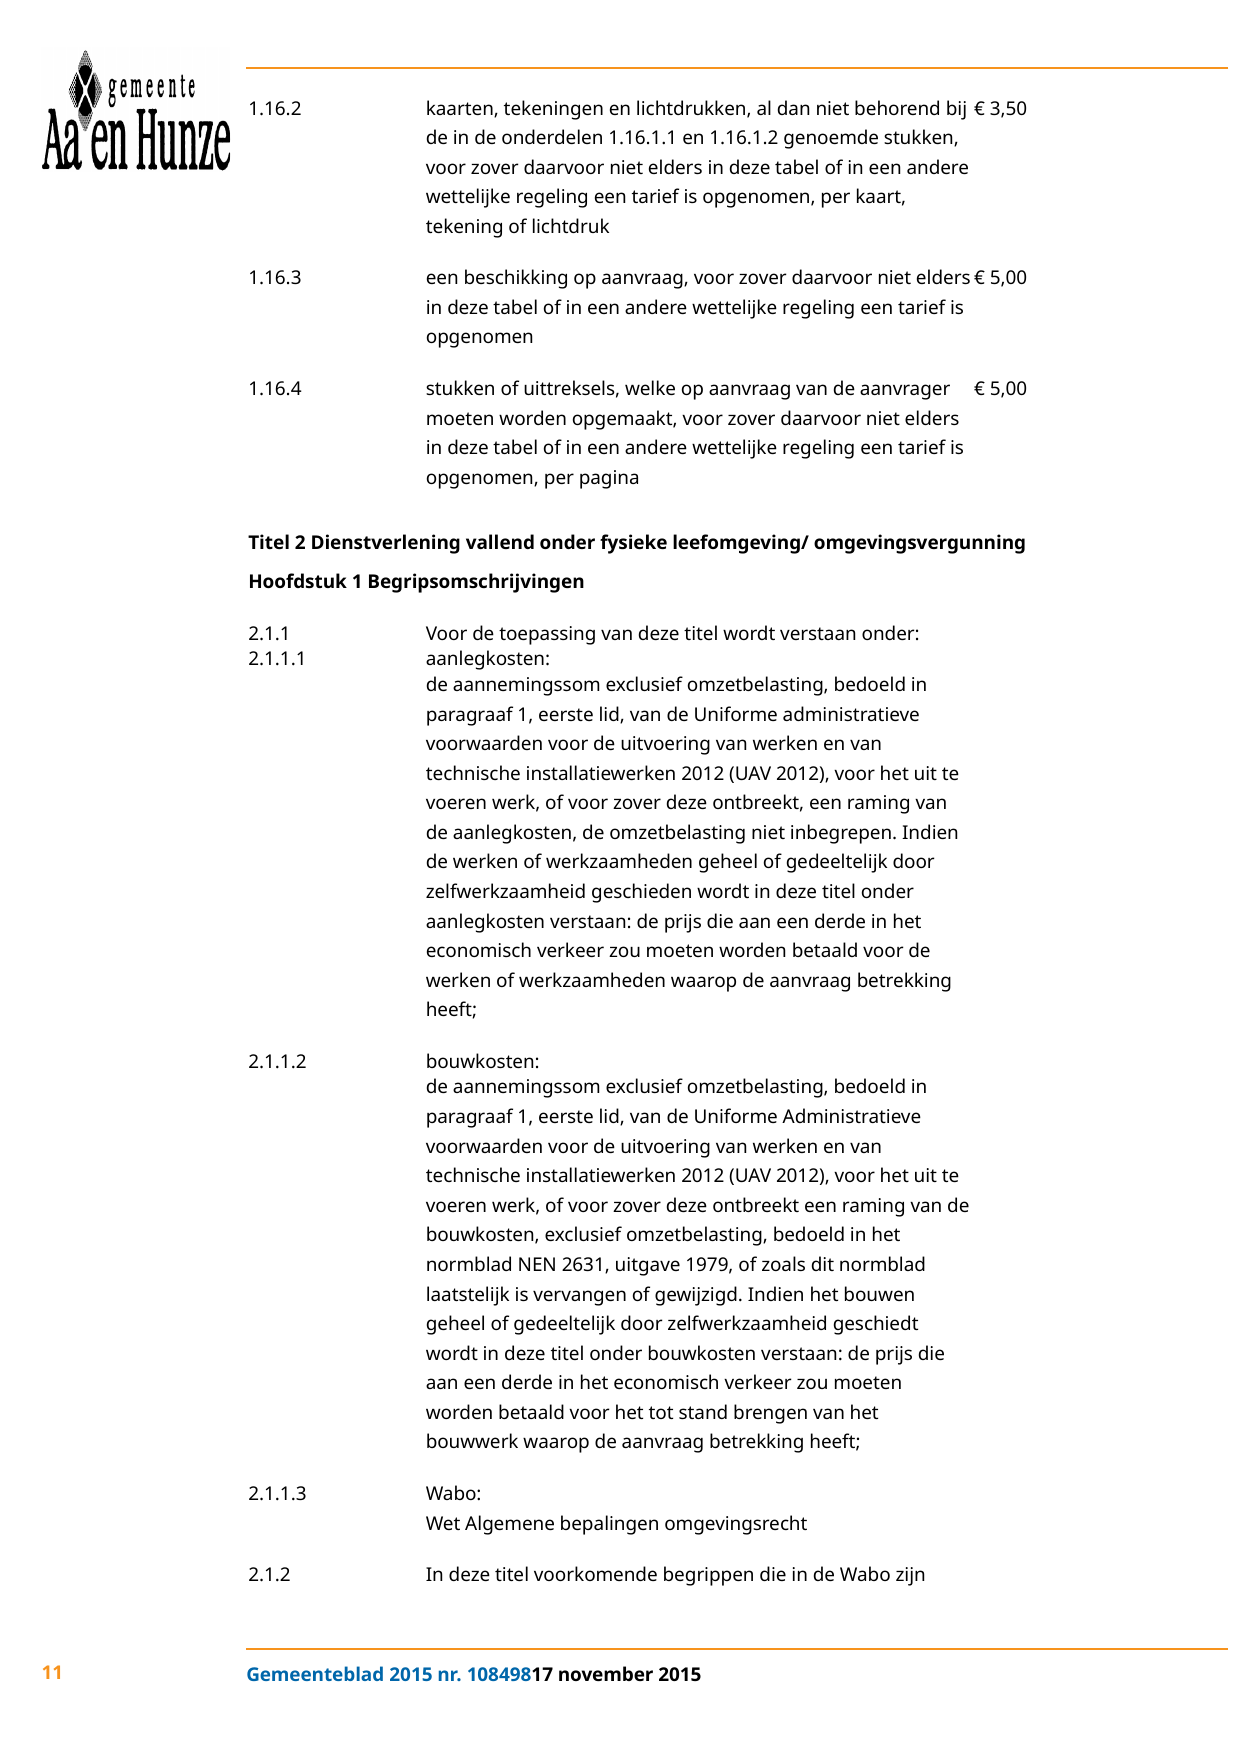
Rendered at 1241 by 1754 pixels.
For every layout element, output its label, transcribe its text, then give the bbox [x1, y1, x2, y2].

table_cell een beschikking op aanvraag, voor zover daarvoor niet elders in deze tabel of in een andere wettelijke regeling een tarief is opgenomen [426, 265, 974, 349]
table_cell [974, 1561, 1152, 1587]
table_cell [426, 1455, 974, 1480]
table_cell [974, 1074, 1152, 1454]
table_cell [248, 1074, 426, 1454]
table_cell € 5,00 [974, 375, 1152, 490]
table_cell [248, 1455, 426, 1480]
table_cell [974, 1048, 1152, 1074]
table_cell [974, 645, 1152, 671]
table_cell [974, 1455, 1152, 1480]
table_cell [248, 239, 426, 264]
table_cell 1.16.3 [248, 265, 426, 349]
table_cell de aannemingssom exclusief omzetbelasting, bedoeld in paragraaf 1, eerste lid, van de Uniforme Administratieve voorwaarden voor de uitvoering van werken en van technische installatiewerken 2012 (UAV 2012), voor het uit te voeren werk, of voor zover deze ontbreekt een raming van de bouwkosten, exclusief omzetbelasting, bedoeld in het normblad NEN 2631, uitgave 1979, of zoals dit normblad laatstelijk is vervangen of gewijzigd. Indien het bouwen geheel of gedeeltelijk door zelfwerkzaamheid geschiedt wordt in deze titel onder bouwkosten verstaan: de prijs die aan een derde in het economisch verkeer zou moeten worden betaald voor het tot stand brengen van het bouwwerk waarop de aanvraag betrekking heeft; [426, 1074, 974, 1454]
table_header 2.1.1 [248, 620, 426, 645]
table_cell stukken of uittreksels, welke op aanvraag van de aanvrager moeten worden opgemaakt, voor zover daarvoor niet elders in deze tabel of in een andere wettelijke regeling een tarief is opgenomen, per pagina [426, 375, 974, 490]
table_cell [974, 1480, 1152, 1536]
table_cell kaarten, tekeningen en lichtdrukken, al dan niet behorend bij de in de onderdelen 1.16.1.1 en 1.16.1.2 genoemde stukken, voor zover daarvoor niet elders in deze tabel of in een andere wettelijke regeling een tarief is opgenomen, per kaart, tekening of lichtdruk [426, 95, 974, 239]
table_cell 1.16.4 [248, 375, 426, 490]
text Titel 2 Dienstverlening vallend onder fysieke leefomgeving/ omgevingsvergunning [248, 529, 1152, 555]
table_cell € 3,50 [974, 95, 1152, 239]
table_cell [974, 1536, 1152, 1561]
table_cell [248, 350, 426, 375]
table_cell aanlegkosten: [426, 645, 974, 671]
table_cell 1.16.2 [248, 95, 426, 239]
table_cell [426, 350, 974, 375]
table_cell [248, 671, 426, 1022]
table_cell In deze titel voorkomende begrippen die in de Wabo zijn [426, 1561, 974, 1587]
table_cell [974, 350, 1152, 375]
table_cell de aannemingssom exclusief omzetbelasting, bedoeld in paragraaf 1, eerste lid, van de Uniforme administratieve voorwaarden voor de uitvoering van werken en van technische installatiewerken 2012 (UAV 2012), voor het uit te voeren werk, of voor zover deze ontbreekt, een raming van de aanlegkosten, de omzetbelasting niet inbegrepen. Indien de werken of werkzaamheden geheel of gedeeltelijk door zelfwerkzaamheid geschieden wordt in deze titel onder aanlegkosten verstaan: de prijs die aan een derde in het economisch verkeer zou moeten worden betaald voor de werken of werkzaamheden waarop de aanvraag betrekking heeft; [426, 671, 974, 1022]
table_cell [426, 239, 974, 264]
table_cell bouwkosten: [426, 1048, 974, 1074]
table_cell € 5,00 [974, 265, 1152, 349]
table_cell Wabo: Wet Algemene bepalingen omgevingsrecht [426, 1480, 974, 1536]
text Hoofdstuk 1 Begripsomschrijvingen [248, 568, 1152, 594]
table_cell [248, 1022, 426, 1048]
table_cell [248, 1536, 426, 1561]
table_cell [426, 1536, 974, 1561]
table_cell 2.1.1.3 [248, 1480, 426, 1536]
table_cell [974, 671, 1152, 1022]
table_cell [426, 1022, 974, 1048]
table_cell 2.1.1.2 [248, 1048, 426, 1074]
table_header [974, 620, 1152, 645]
table_cell 2.1.1.1 [248, 645, 426, 671]
table_cell [974, 1022, 1152, 1048]
table_cell 2.1.2 [248, 1561, 426, 1587]
picture [41, 47, 231, 172]
table_header Voor de toepassing van deze titel wordt verstaan onder: [426, 620, 974, 645]
table_cell [974, 239, 1152, 264]
